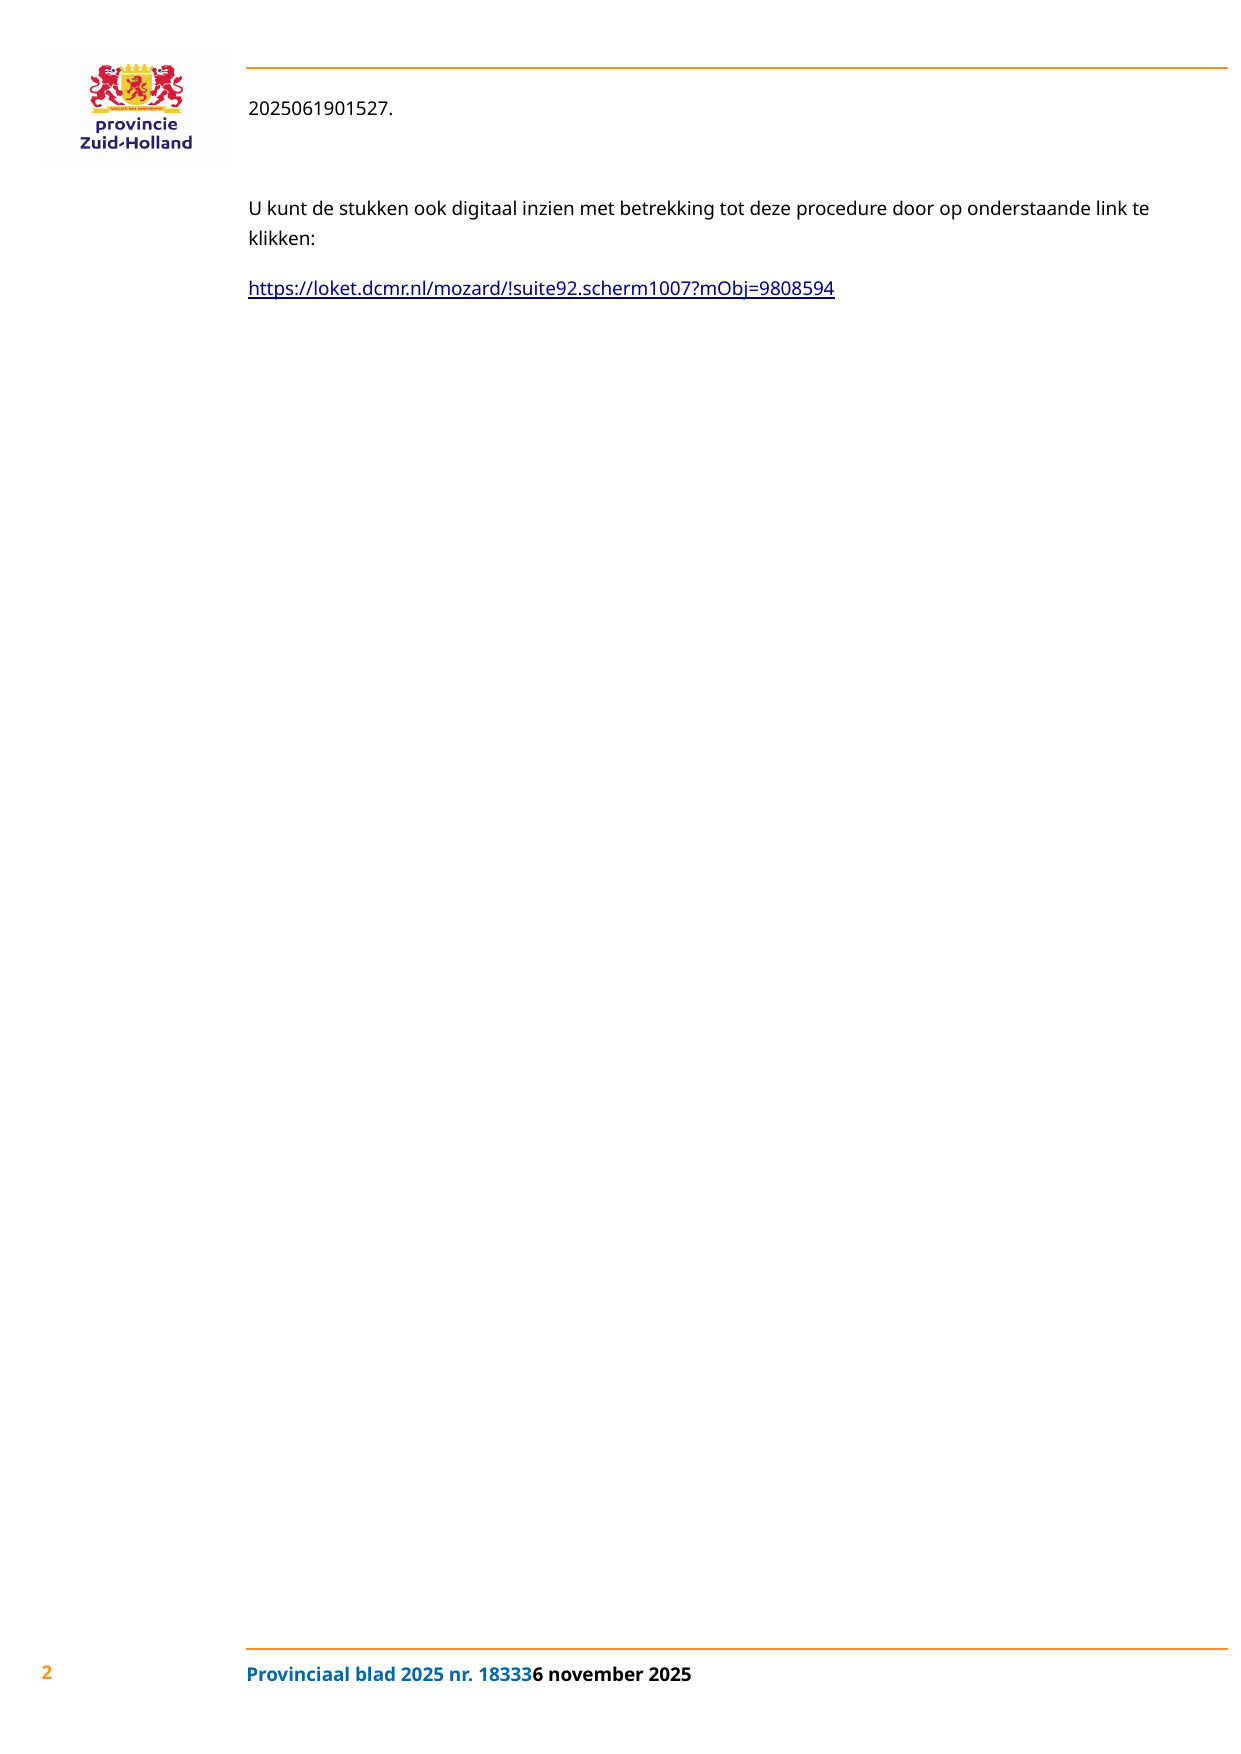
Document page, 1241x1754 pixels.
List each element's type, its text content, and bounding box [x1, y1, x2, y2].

text U kunt de stukken ook digitaal inzien met betrekking tot deze procedure door op onderstaande link te klikken: [248, 196, 1152, 251]
text https://loket.dcmr.nl/mozard/!suite92.scherm1007?mObj=9808594 [248, 276, 1152, 301]
text 2025061901527. [248, 95, 1152, 121]
picture [41, 47, 231, 172]
